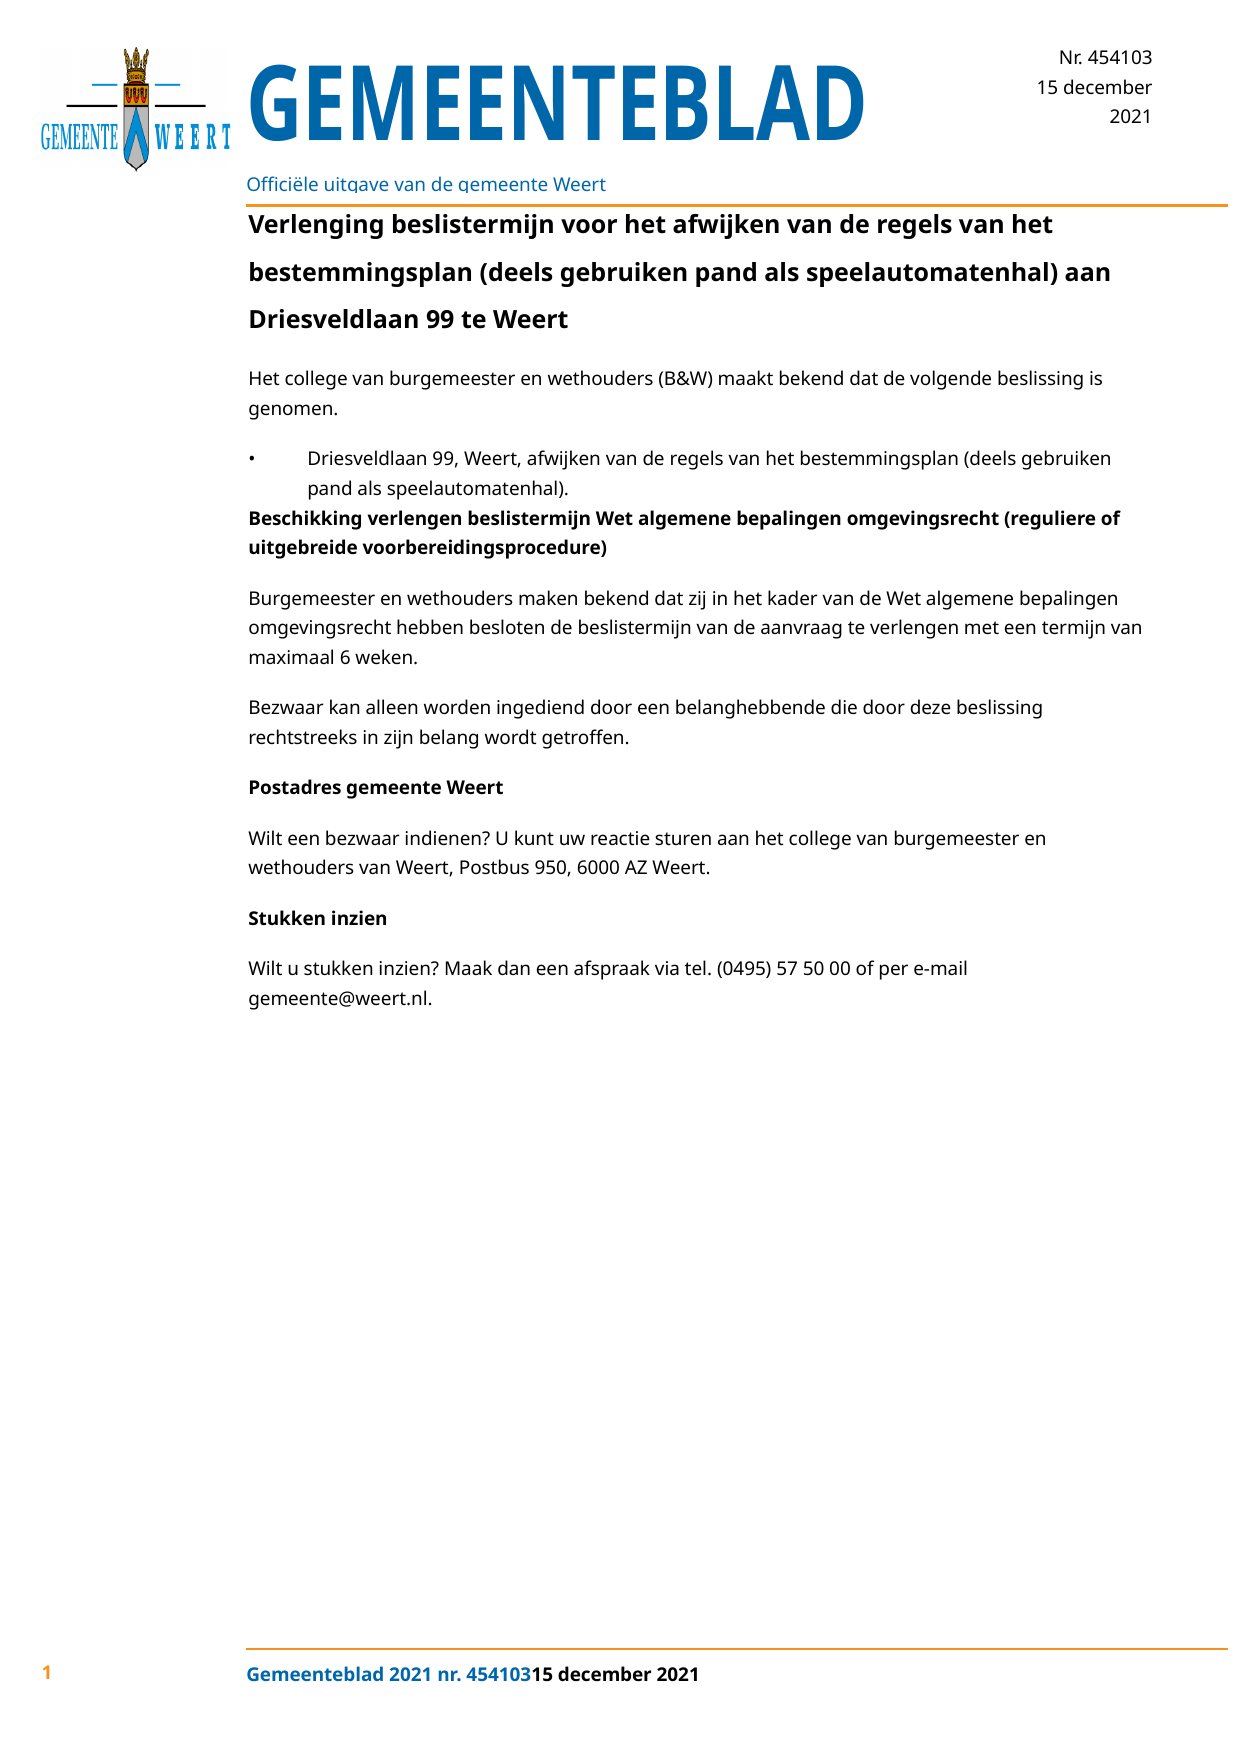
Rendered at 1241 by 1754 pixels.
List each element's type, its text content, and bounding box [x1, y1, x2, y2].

text Stukken inzien [248, 905, 1152, 930]
list Driesveldlaan 99, Weert, afwijken van de regels van het bestemmingsplan (deels gebruiken pand als speelautomatenhal). [248, 446, 1152, 501]
text Verlenging beslistermijn voor het afwijken van de regels van het bestemmingsplan (deels gebruiken pand als speelautomatenhal) aan Driesveldlaan 99 te Weert [248, 207, 1152, 336]
text Postadres gemeente Weert [248, 774, 1152, 800]
text Beschikking verlengen beslistermijn Wet algemene bepalingen omgevingsrecht (reguliere of uitgebreide voorbereidingsprocedure) [248, 505, 1152, 560]
picture [41, 47, 231, 172]
text Burgemeester en wethouders maken bekend dat zij in het kader van de Wet algemene bepalingen omgevingsrecht hebben besloten de beslistermijn van de aanvraag te verlengen met een termijn van maximaal 6 weken. [248, 585, 1152, 669]
text Wilt een bezwaar indienen? U kunt uw reactie sturen aan het college van burgemeester en wethouders van Weert, Postbus 950, 6000 AZ Weert. [248, 825, 1152, 880]
text Bezwaar kan alleen worden ingediend door een belanghebbende die door deze beslissing rechtstreeks in zijn belang wordt getroffen. [248, 694, 1152, 749]
text Het college van burgemeester en wethouders (B&W) maakt bekend dat de volgende beslissing is genomen. [248, 366, 1152, 421]
text Wilt u stukken inzien? Maak dan een afspraak via tel. (0495) 57 50 00 of per e-mail gemeente@weert.nl. [248, 955, 1152, 1010]
